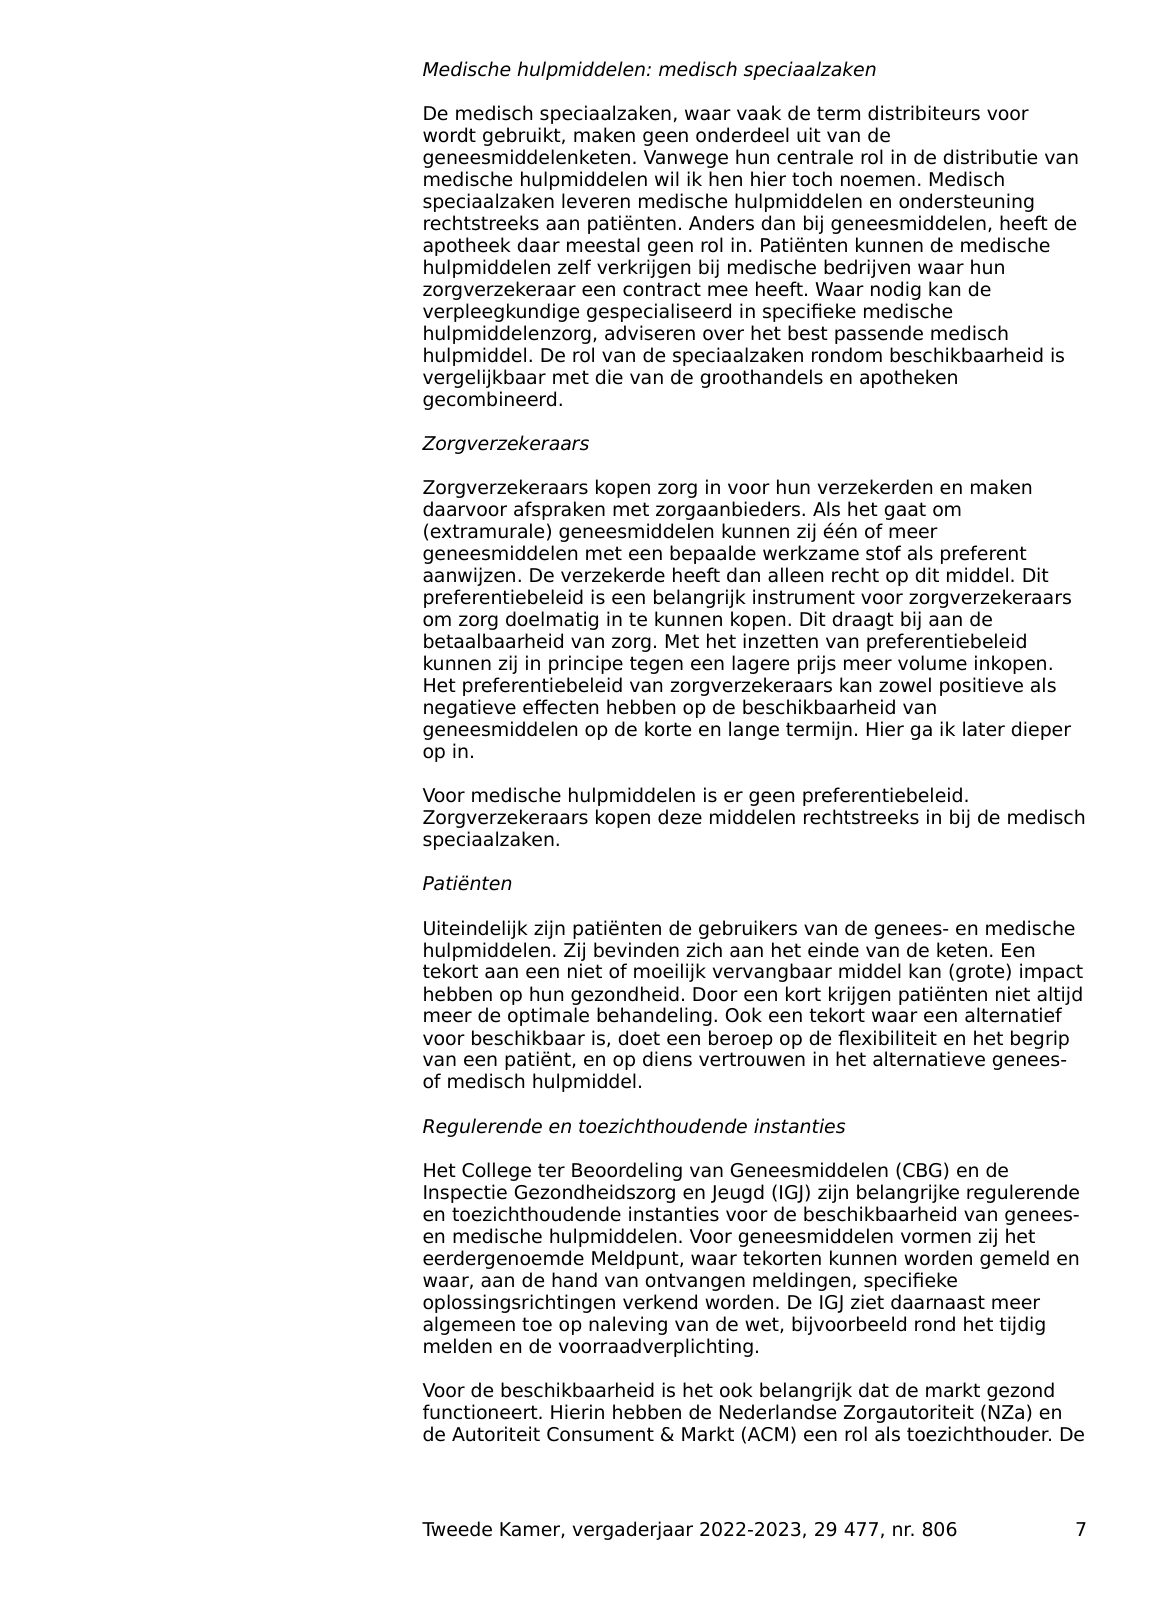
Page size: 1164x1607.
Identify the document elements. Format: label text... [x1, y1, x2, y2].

subtitle Medische hulpmiddelen: medisch speciaalzaken [422, 59, 1087, 81]
subtitle Zorgverzekeraars [422, 433, 1087, 455]
text De medisch speciaalzaken, waar vaak de term distribiteurs voor wordt gebruikt, maken geen onderdeel uit van de geneesmiddelenketen. Vanwege hun centrale rol in de distributie van medische hulpmiddelen wil ik hen hier toch noemen. Medisch speciaalzaken leveren medische hulpmiddelen en ondersteuning rechtstreeks aan patiënten. Anders dan bij geneesmiddelen, heeft de apotheek daar meestal geen rol in. Patiënten kunnen de medische hulpmiddelen zelf verkrijgen bij medische bedrijven waar hun zorgverzekeraar een contract mee heeft. Waar nodig kan de verpleegkundige gespecialiseerd in specifieke medische hulpmiddelenzorg, adviseren over het best passende medisch hulpmiddel. De rol van de speciaalzaken rondom beschikbaarheid is vergelijkbaar met die van de groothandels en apotheken gecombineerd. [422, 103, 1087, 411]
text Voor de beschikbaarheid is het ook belangrijk dat de markt gezond functioneert. Hierin hebben de Nederlandse Zorgautoriteit (NZa) en de Autoriteit Consument & Markt (ACM) een rol als toezichthouder. De [422, 1380, 1087, 1446]
text Het College ter Beoordeling van Geneesmiddelen (CBG) en de Inspectie Gezondheidszorg en Jeugd (IGJ) zijn belangrijke regulerende en toezichthoudende instanties voor de beschikbaarheid van genees- en medische hulpmiddelen. Voor geneesmiddelen vormen zij het eerdergenoemde Meldpunt, waar tekorten kunnen worden gemeld en waar, aan de hand van ontvangen meldingen, specifieke oplossingsrichtingen verkend worden. De IGJ ziet daarnaast meer algemeen toe op naleving van de wet, bijvoorbeeld rond het tijdig melden en de voorraadverplichting. [422, 1160, 1087, 1357]
subtitle Patiënten [422, 873, 1087, 895]
text Voor medische hulpmiddelen is er geen preferentiebeleid. Zorgverzekeraars kopen deze middelen rechtstreeks in bij de medisch speciaalzaken. [422, 785, 1087, 851]
text Uiteindelijk zijn patiënten de gebruikers van de genees- en medische hulpmiddelen. Zij bevinden zich aan het einde van de keten. Een tekort aan een niet of moeilijk vervangbaar middel kan (grote) impact hebben op hun gezondheid. Door een kort krijgen patiënten niet altijd meer de optimale behandeling. Ook een tekort waar een alternatief voor beschikbaar is, doet een beroep op de flexibiliteit en het begrip van een patiënt, en op diens vertrouwen in het alternatieve genees- of medisch hulpmiddel. [422, 917, 1087, 1093]
text Zorgverzekeraars kopen zorg in voor hun verzekerden en maken daarvoor afspraken met zorgaanbieders. Als het gaat om (extramurale) geneesmiddelen kunnen zij één of meer geneesmiddelen met een bepaalde werkzame stof als preferent aanwijzen. De verzekerde heeft dan alleen recht op dit middel. Dit preferentiebeleid is een belangrijk instrument voor zorgverzekeraars om zorg doelmatig in te kunnen kopen. Dit draagt bij aan de betaalbaarheid van zorg. Met het inzetten van preferentiebeleid kunnen zij in principe tegen een lagere prijs meer volume inkopen. Het preferentiebeleid van zorgverzekeraars kan zowel positieve als negatieve effecten hebben op de beschikbaarheid van geneesmiddelen op de korte en lange termijn. Hier ga ik later dieper op in. [422, 477, 1087, 763]
subtitle Regulerende en toezichthoudende instanties [422, 1116, 1087, 1137]
